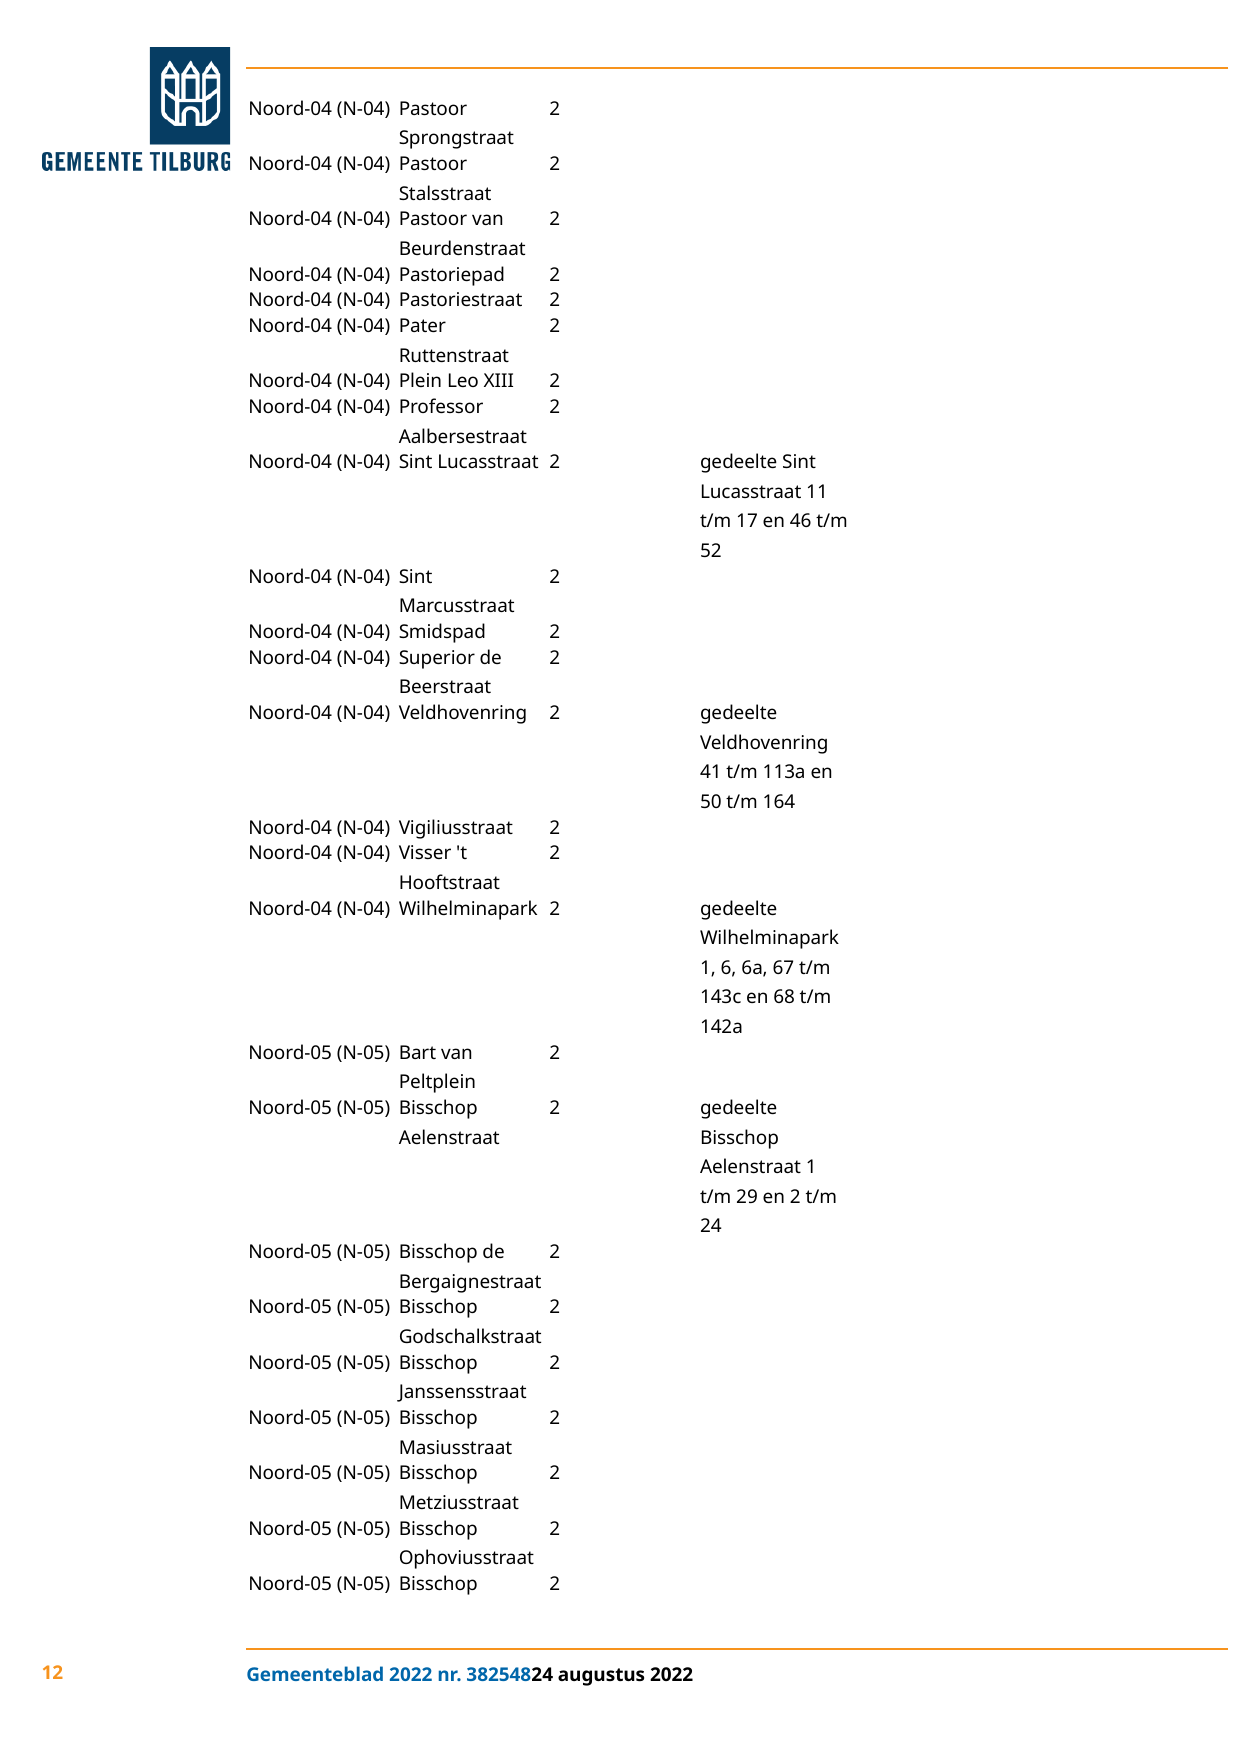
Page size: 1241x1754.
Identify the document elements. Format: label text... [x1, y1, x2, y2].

table_cell Noord-05 (N-05) [248, 1349, 398, 1404]
table_cell Noord-04 (N-04) [248, 150, 398, 205]
table_cell [700, 814, 850, 839]
table_cell Bisschop [399, 1570, 549, 1596]
table_cell 2 [549, 368, 700, 393]
table_cell Noord-04 (N-04) [248, 840, 398, 895]
table_cell Noord-04 (N-04) [248, 393, 398, 448]
table_cell Sint Lucasstraat [399, 449, 549, 563]
table_cell Bisschop de Bergaignestraat [399, 1238, 549, 1294]
table_cell [700, 1238, 850, 1294]
table_cell [700, 1349, 850, 1404]
table_cell [700, 1404, 850, 1459]
table_cell Pastoriepad [399, 261, 549, 286]
table_cell [700, 1515, 850, 1570]
table_cell 2 [549, 261, 700, 286]
table_cell Noord-05 (N-05) [248, 1460, 398, 1515]
table_cell [700, 1570, 850, 1596]
table_cell 2 [549, 286, 700, 312]
table_cell Noord-04 (N-04) [248, 261, 398, 286]
table_cell [700, 368, 850, 393]
table_cell 2 [549, 563, 700, 618]
table_cell 2 [549, 1515, 700, 1570]
table_cell gedeelte Bisschop Aelenstraat 1 t/m 29 en 2 t/m 24 [700, 1094, 850, 1238]
table_cell Pastoor van Beurdenstraat [399, 205, 549, 261]
table_cell [700, 393, 850, 448]
table_cell Bisschop Godschalkstraat [399, 1294, 549, 1349]
table_cell Bart van Peltplein [399, 1039, 549, 1094]
table_cell [700, 563, 850, 618]
table_cell 2 [549, 205, 700, 261]
table_cell Noord-04 (N-04) [248, 286, 398, 312]
table_cell 2 [549, 618, 700, 644]
table_cell Superior de Beerstraat [399, 644, 549, 699]
table_cell 2 [549, 312, 700, 367]
table_cell 2 [549, 840, 700, 895]
table_cell Smidspad [399, 618, 549, 644]
table_cell Noord-05 (N-05) [248, 1404, 398, 1459]
table_cell Veldhovenring [399, 699, 549, 814]
table_cell Bisschop Metziusstraat [399, 1460, 549, 1515]
table_cell [700, 205, 850, 261]
table_cell 2 [549, 1570, 700, 1596]
table_cell [700, 644, 850, 699]
table_cell 2 [549, 895, 700, 1039]
table_cell Noord-05 (N-05) [248, 1294, 398, 1349]
table_cell Vigiliusstraat [399, 814, 549, 839]
table_cell Noord-04 (N-04) [248, 449, 398, 563]
table_cell [700, 150, 850, 205]
table_cell gedeelte Veldhovenring 41 t/m 113a en 50 t/m 164 [700, 699, 850, 814]
table_cell 2 [549, 1294, 700, 1349]
table_cell 2 [549, 1349, 700, 1404]
table_cell Noord-04 (N-04) [248, 814, 398, 839]
table_cell 2 [549, 1094, 700, 1238]
table_cell Pastoor Sprongstraat [399, 95, 549, 150]
table_cell Pastoriestraat [399, 286, 549, 312]
table_cell Noord-04 (N-04) [248, 368, 398, 393]
table_cell Pastoor Stalsstraat [399, 150, 549, 205]
table_cell Bisschop Masiusstraat [399, 1404, 549, 1459]
table_cell Professor Aalbersestraat [399, 393, 549, 448]
table_cell [700, 1294, 850, 1349]
table_cell Wilhelminapark [399, 895, 549, 1039]
table_cell Plein Leo XIII [399, 368, 549, 393]
table_cell Sint Marcusstraat [399, 563, 549, 618]
table_cell [700, 618, 850, 644]
table_cell 2 [549, 1460, 700, 1515]
table_cell 2 [549, 644, 700, 699]
table_cell Noord-04 (N-04) [248, 95, 398, 150]
table_cell gedeelte Sint Lucasstraat 11 t/m 17 en 46 t/m 52 [700, 449, 850, 563]
table_cell [700, 261, 850, 286]
table_cell 2 [549, 95, 700, 150]
table_cell 2 [549, 699, 700, 814]
table_cell gedeelte Wilhelminapark 1, 6, 6a, 67 t/m 143c en 68 t/m 142a [700, 895, 850, 1039]
table_cell Bisschop Janssensstraat [399, 1349, 549, 1404]
table_cell Noord-05 (N-05) [248, 1039, 398, 1094]
table_cell Noord-04 (N-04) [248, 699, 398, 814]
table_cell [700, 840, 850, 895]
table_cell [700, 95, 850, 150]
table_cell Noord-05 (N-05) [248, 1570, 398, 1596]
table_cell Noord-04 (N-04) [248, 205, 398, 261]
table_cell Noord-05 (N-05) [248, 1094, 398, 1238]
table_cell 2 [549, 449, 700, 563]
table_cell Pater Ruttenstraat [399, 312, 549, 367]
table_cell 2 [549, 814, 700, 839]
table_cell Noord-04 (N-04) [248, 644, 398, 699]
table_cell Noord-04 (N-04) [248, 312, 398, 367]
table_cell Noord-05 (N-05) [248, 1238, 398, 1294]
table_cell Noord-04 (N-04) [248, 563, 398, 618]
table_cell Noord-04 (N-04) [248, 895, 398, 1039]
table_cell Noord-04 (N-04) [248, 618, 398, 644]
table_cell 2 [549, 1238, 700, 1294]
table_cell 2 [549, 150, 700, 205]
table_cell Bisschop Aelenstraat [399, 1094, 549, 1238]
table_cell [700, 286, 850, 312]
picture [41, 47, 231, 172]
table_cell 2 [549, 1039, 700, 1094]
table_cell [700, 1039, 850, 1094]
table_cell 2 [549, 1404, 700, 1459]
table_cell Noord-05 (N-05) [248, 1515, 398, 1570]
table_cell Bisschop Ophoviusstraat [399, 1515, 549, 1570]
table_cell [700, 1460, 850, 1515]
table_cell [700, 312, 850, 367]
table_cell Visser 't Hooftstraat [399, 840, 549, 895]
table_cell 2 [549, 393, 700, 448]
